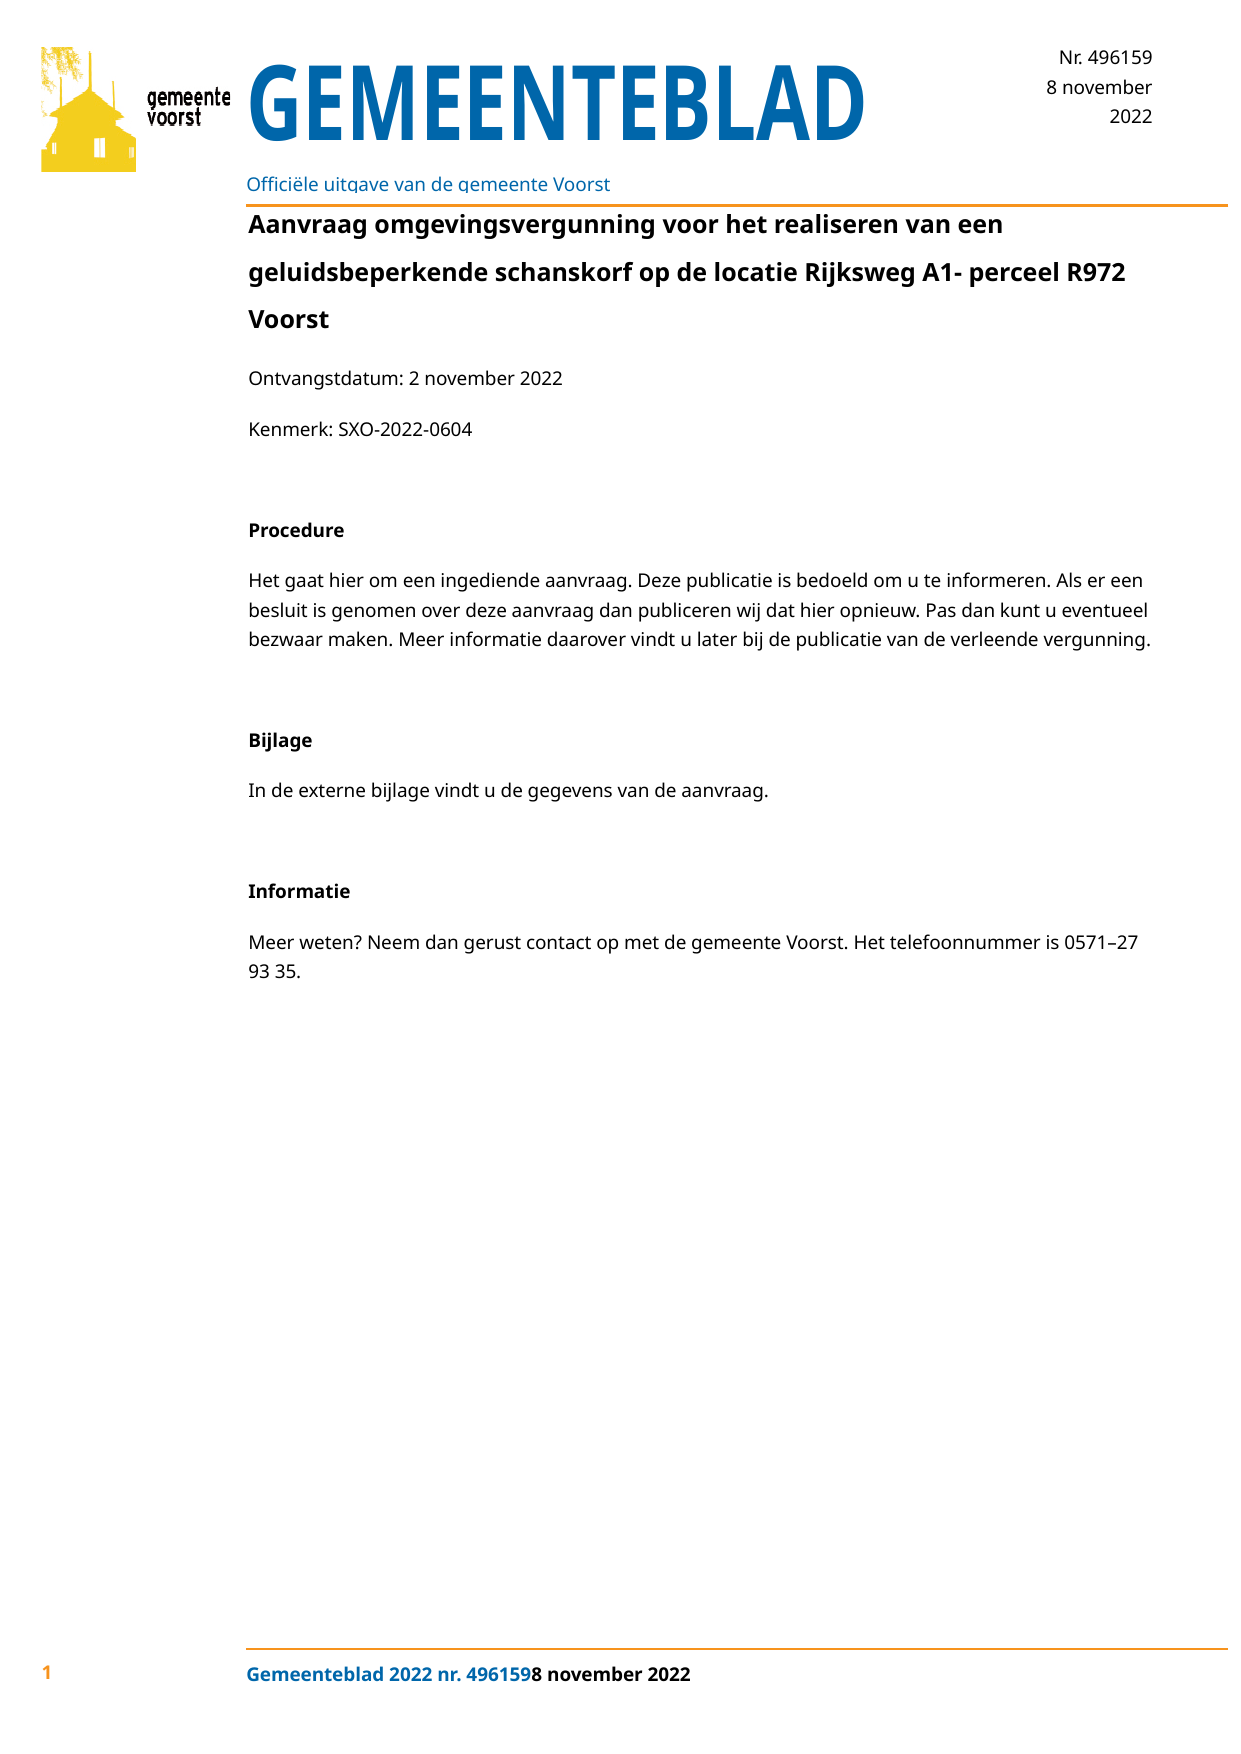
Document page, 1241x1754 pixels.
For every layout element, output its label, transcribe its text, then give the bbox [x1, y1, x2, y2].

text Kenmerk: SXO-2022-0604 [248, 416, 1152, 442]
text Ontvangstdatum: 2 november 2022 [248, 366, 1152, 391]
text In de externe bijlage vindt u de gegevens van de aanvraag. [248, 778, 1152, 803]
picture [41, 47, 231, 172]
text Meer weten? Neem dan gerust contact op met de gemeente Voorst. Het telefoonnummer is 0571–27 93 35. [248, 929, 1152, 984]
text Procedure [248, 517, 1152, 542]
text Bijlage [248, 727, 1152, 753]
text Aanvraag omgevingsvergunning voor het realiseren van een geluidsbeperkende schanskorf op de locatie Rijksweg A1- perceel R972 Voorst [248, 207, 1152, 336]
text Informatie [248, 878, 1152, 904]
text Het gaat hier om een ingediende aanvraag. Deze publicatie is bedoeld om u te informeren. Als er een besluit is genomen over deze aanvraag dan publiceren wij dat hier opnieuw. Pas dan kunt u eventueel bezwaar maken. Meer informatie daarover vindt u later bij de publicatie van de verleende vergunning. [248, 567, 1152, 652]
